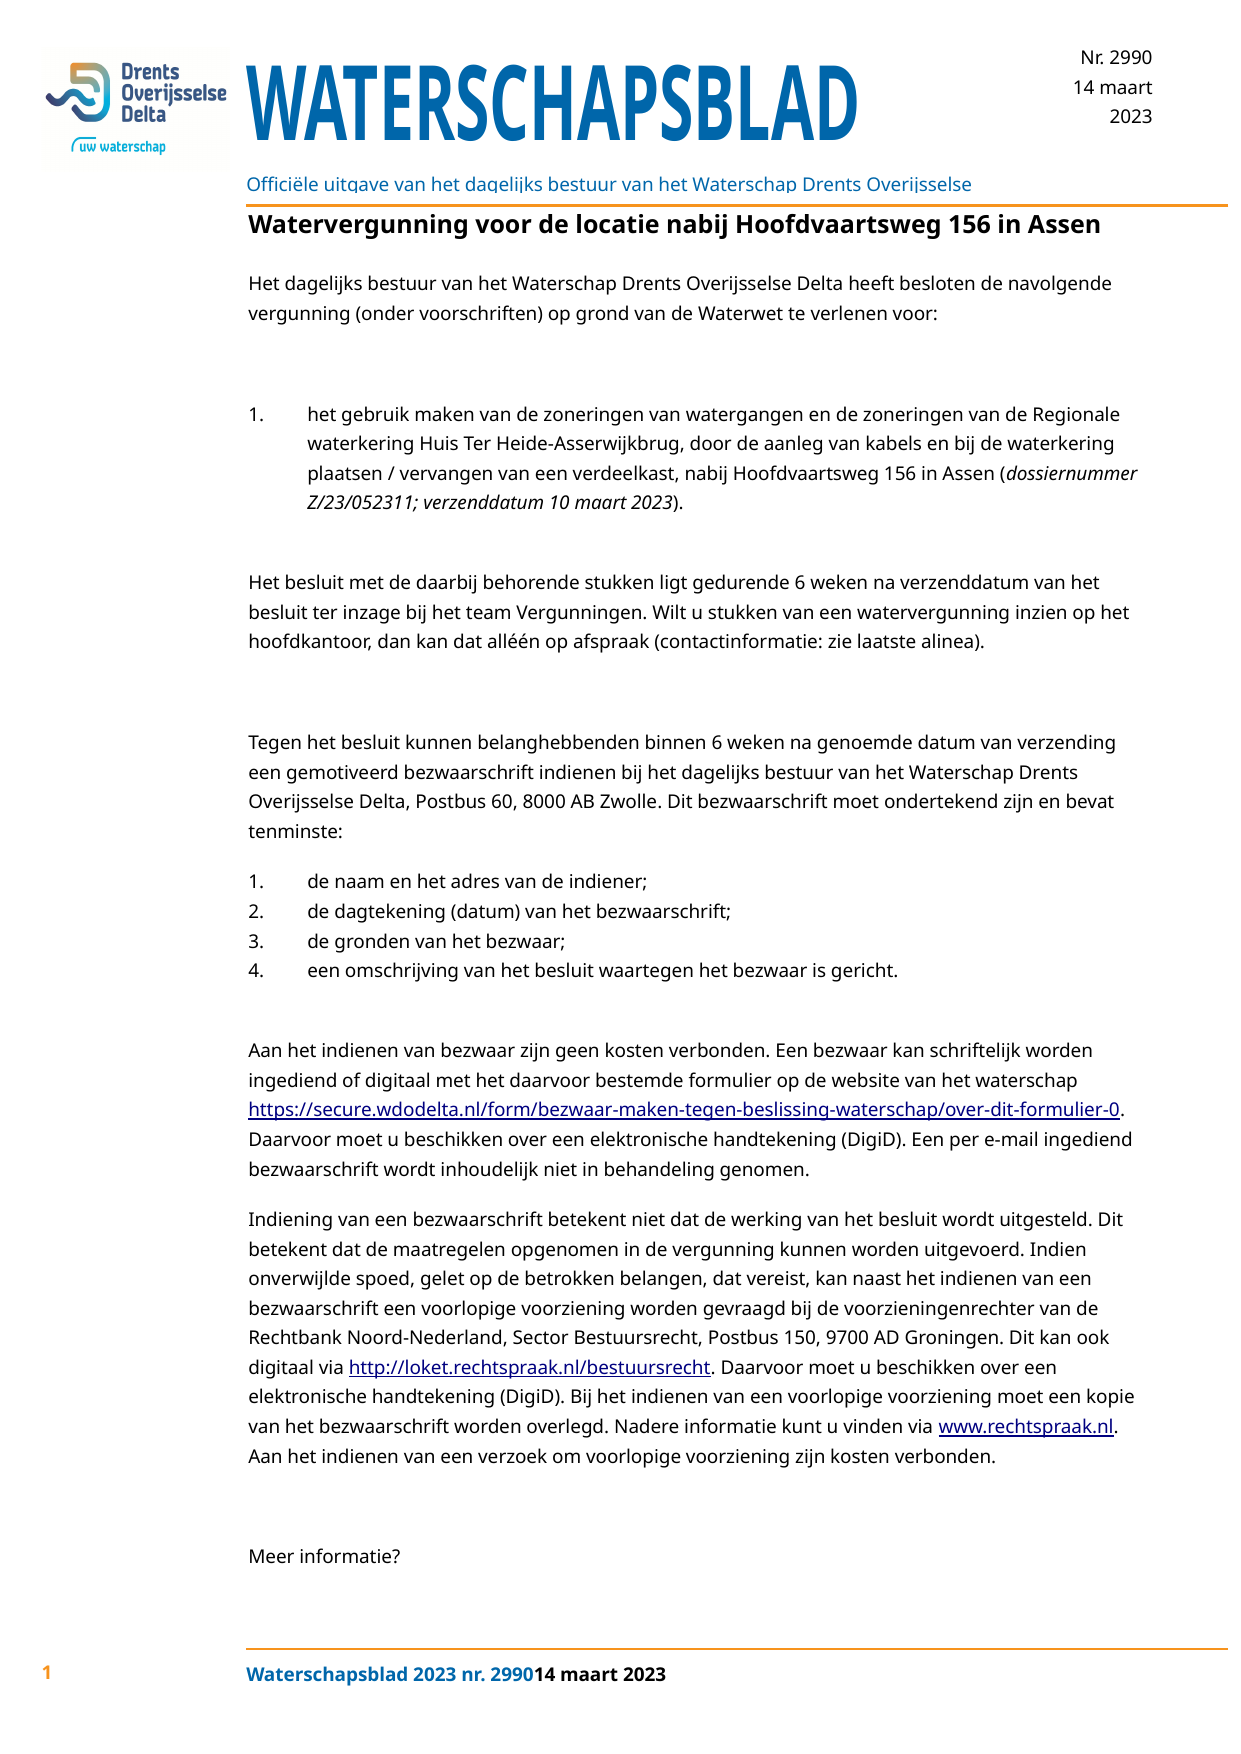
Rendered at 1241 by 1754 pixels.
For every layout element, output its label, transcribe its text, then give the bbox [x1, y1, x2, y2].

text Meer informatie? [248, 1544, 1152, 1569]
list een omschrijving van het besluit waartegen het bezwaar is gericht. [248, 957, 1152, 983]
picture [41, 47, 231, 172]
list de gronden van het bezwaar; [248, 928, 1152, 953]
list de dagtekening (datum) van het bezwaarschrift; [248, 898, 1152, 924]
text Aan het indienen van bezwaar zijn geen kosten verbonden. Een bezwaar kan schriftelijk worden ingediend of digitaal met het daarvoor bestemde formulier op de website van het waterschap https://secure.wdodelta.nl/form/bezwaar-maken-tegen-beslissing-waterschap/over-dit-formulier-0. Daarvoor moet u beschikken over een elektronische handtekening (DigiD). Een per e-mail ingediend bezwaarschrift wordt inhoudelijk niet in behandeling genomen. [248, 1037, 1152, 1181]
list het gebruik maken van de zoneringen van watergangen en de zoneringen van de Regionale waterkering Huis Ter Heide-Asserwijkbrug, door de aanleg van kabels en bij de waterkering plaatsen / vervangen van een verdeelkast, nabij Hoofdvaartsweg 156 in Assen (dossiernummer Z/23/052311; verzenddatum 10 maart 2023). [248, 401, 1152, 515]
text Het dagelijks bestuur van het Waterschap Drents Overijsselse Delta heeft besloten de navolgende vergunning (onder voorschriften) op grond van de Waterwet te verlenen voor: [248, 270, 1152, 326]
text Watervergunning voor de locatie nabij Hoofdvaartsweg 156 in Assen [248, 207, 1152, 241]
text Tegen het besluit kunnen belanghebbenden binnen 6 weken na genoemde datum van verzending een gemotiveerd bezwaarschrift indienen bij het dagelijks bestuur van het Waterschap Drents Overijsselse Delta, Postbus 60, 8000 AB Zwolle. Dit bezwaarschrift moet ondertekend zijn en bevat tenminste: [248, 729, 1152, 844]
text Het besluit met de daarbij behorende stukken ligt gedurende 6 weken na verzenddatum van het besluit ter inzage bij het team Vergunningen. Wilt u stukken van een watervergunning inzien op het hoofdkantoor, dan kan dat alléén op afspraak (contactinformatie: zie laatste alinea). [248, 569, 1152, 654]
list de naam en het adres van de indiener; [248, 869, 1152, 894]
text Indiening van een bezwaarschrift betekent niet dat de werking van het besluit wordt uitgesteld. Dit betekent dat de maatregelen opgenomen in de vergunning kunnen worden uitgevoerd. Indien onverwijlde spoed, gelet op de betrokken belangen, dat vereist, kan naast het indienen van een bezwaarschrift een voorlopige voorziening worden gevraagd bij de voorzieningenrechter van de Rechtbank Noord-Nederland, Sector Bestuursrecht, Postbus 150, 9700 AD Groningen. Dit kan ook digitaal via http://loket.rechtspraak.nl/bestuursrecht. Daarvoor moet u beschikken over een elektronische handtekening (DigiD). Bij het indienen van een voorlopige voorziening moet een kopie van het bezwaarschrift worden overlegd. Nadere informatie kunt u vinden via www.rechtspraak.nl. Aan het indienen van een verzoek om voorlopige voorziening zijn kosten verbonden. [248, 1206, 1152, 1468]
